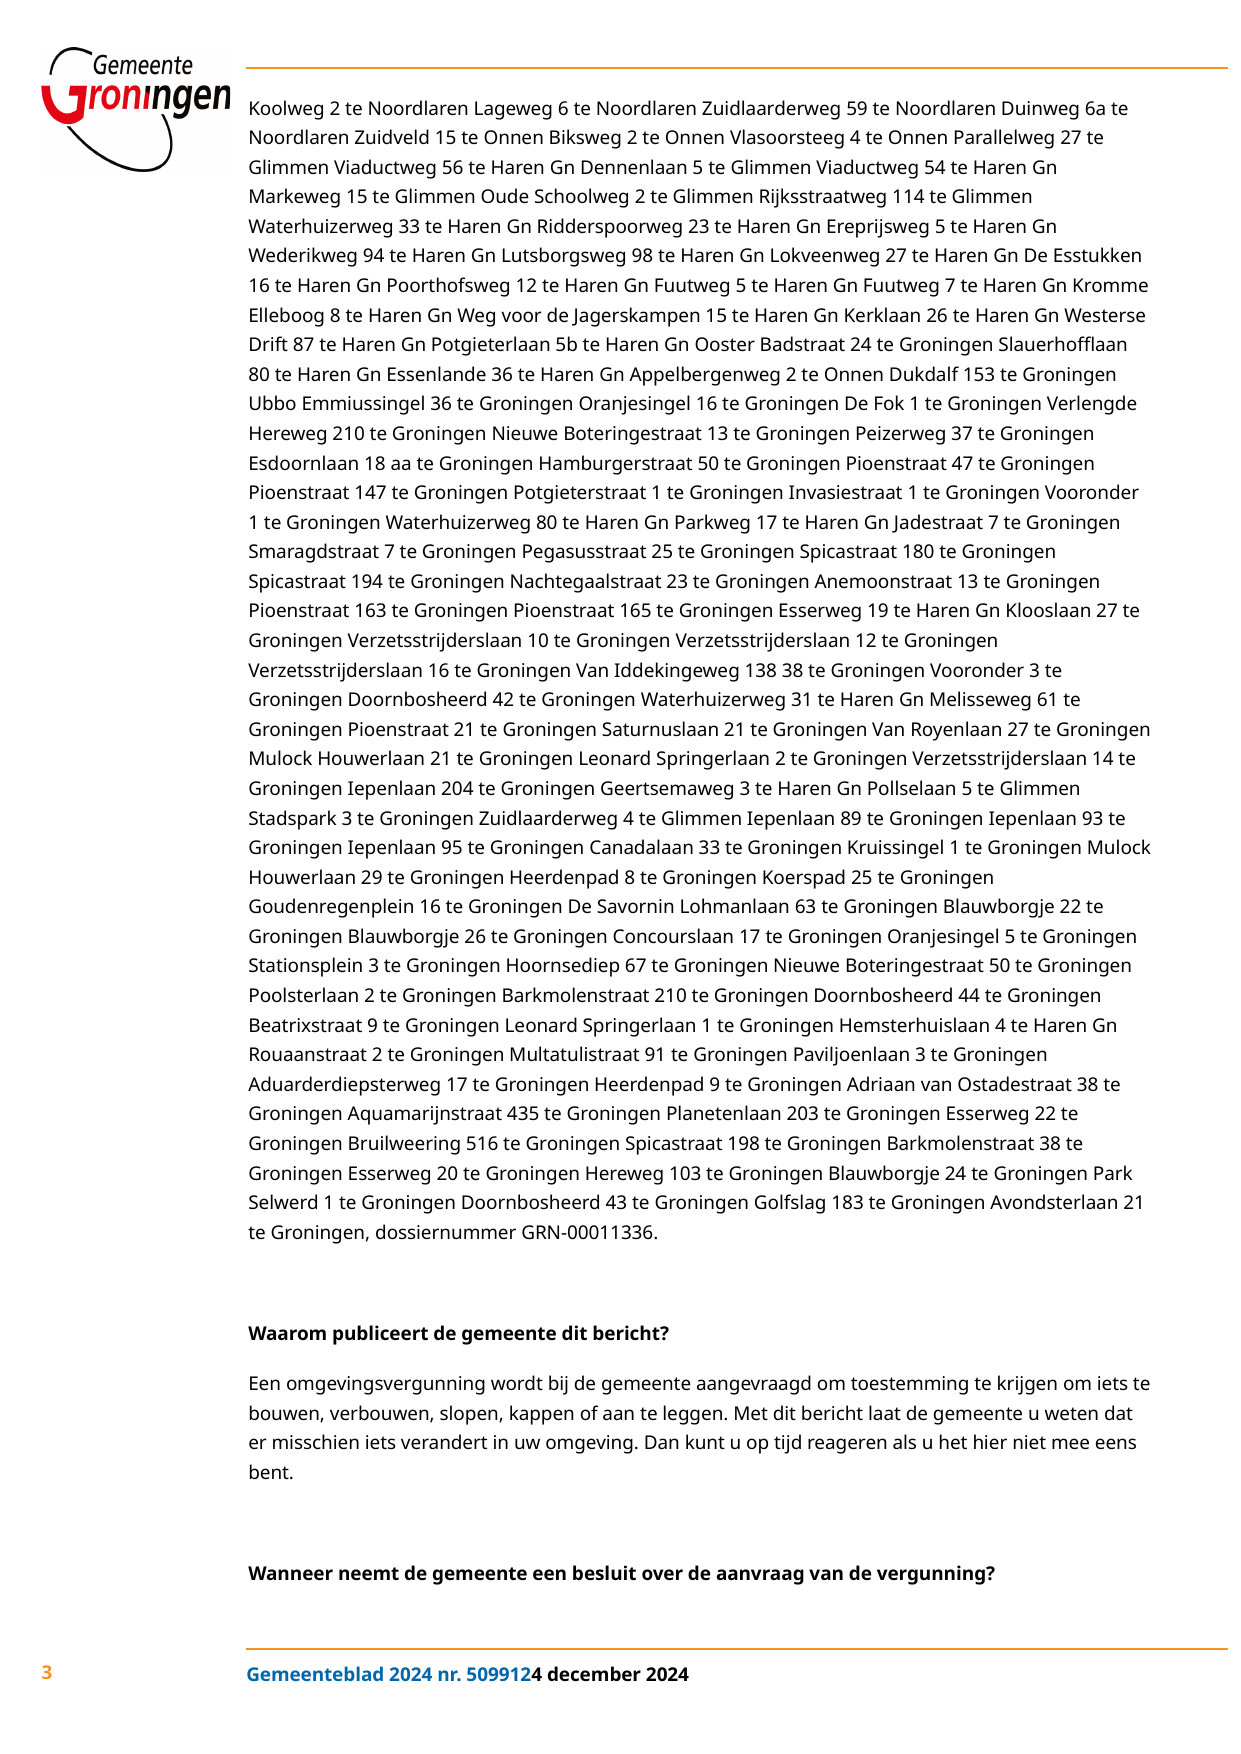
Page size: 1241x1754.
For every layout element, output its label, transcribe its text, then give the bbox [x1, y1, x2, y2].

text Waarom publiceert de gemeente dit bericht? [248, 1320, 1152, 1346]
text Een omgevingsvergunning wordt bij de gemeente aangevraagd om toestemming te krijgen om iets te bouwen, verbouwen, slopen, kappen of aan te leggen. Met dit bericht laat de gemeente u weten dat er misschien iets verandert in uw omgeving. Dan kunt u op tijd reageren als u het hier niet mee eens bent. [248, 1370, 1152, 1485]
picture [41, 47, 231, 172]
text Koolweg 2 te Noordlaren Lageweg 6 te Noordlaren Zuidlaarderweg 59 te Noordlaren Duinweg 6a te Noordlaren Zuidveld 15 te Onnen Biksweg 2 te Onnen Vlasoorsteeg 4 te Onnen Parallelweg 27 te Glimmen Viaductweg 56 te Haren Gn Dennenlaan 5 te Glimmen Viaductweg 54 te Haren Gn Markeweg 15 te Glimmen Oude Schoolweg 2 te Glimmen Rijksstraatweg 114 te Glimmen Waterhuizerweg 33 te Haren Gn Ridderspoorweg 23 te Haren Gn Ereprijsweg 5 te Haren Gn Wederikweg 94 te Haren Gn Lutsborgsweg 98 te Haren Gn Lokveenweg 27 te Haren Gn De Esstukken 16 te Haren Gn Poorthofsweg 12 te Haren Gn Fuutweg 5 te Haren Gn Fuutweg 7 te Haren Gn Kromme Elleboog 8 te Haren Gn Weg voor de Jagerskampen 15 te Haren Gn Kerklaan 26 te Haren Gn Westerse Drift 87 te Haren Gn Potgieterlaan 5b te Haren Gn Ooster Badstraat 24 te Groningen Slauerhofflaan 80 te Haren Gn Essenlande 36 te Haren Gn Appelbergenweg 2 te Onnen Dukdalf 153 te Groningen Ubbo Emmiussingel 36 te Groningen Oranjesingel 16 te Groningen De Fok 1 te Groningen Verlengde Hereweg 210 te Groningen Nieuwe Boteringestraat 13 te Groningen Peizerweg 37 te Groningen Esdoornlaan 18 aa te Groningen Hamburgerstraat 50 te Groningen Pioenstraat 47 te Groningen Pioenstraat 147 te Groningen Potgieterstraat 1 te Groningen Invasiestraat 1 te Groningen Vooronder 1 te Groningen Waterhuizerweg 80 te Haren Gn Parkweg 17 te Haren Gn Jadestraat 7 te Groningen Smaragdstraat 7 te Groningen Pegasusstraat 25 te Groningen Spicastraat 180 te Groningen Spicastraat 194 te Groningen Nachtegaalstraat 23 te Groningen Anemoonstraat 13 te Groningen Pioenstraat 163 te Groningen Pioenstraat 165 te Groningen Esserweg 19 te Haren Gn Klooslaan 27 te Groningen Verzetsstrijderslaan 10 te Groningen Verzetsstrijderslaan 12 te Groningen Verzetsstrijderslaan 16 te Groningen Van Iddekingeweg 138 38 te Groningen Vooronder 3 te Groningen Doornbosheerd 42 te Groningen Waterhuizerweg 31 te Haren Gn Melisseweg 61 te Groningen Pioenstraat 21 te Groningen Saturnuslaan 21 te Groningen Van Royenlaan 27 te Groningen Mulock Houwerlaan 21 te Groningen Leonard Springerlaan 2 te Groningen Verzetsstrijderslaan 14 te Groningen Iepenlaan 204 te Groningen Geertsemaweg 3 te Haren Gn Pollselaan 5 te Glimmen Stadspark 3 te Groningen Zuidlaarderweg 4 te Glimmen Iepenlaan 89 te Groningen Iepenlaan 93 te Groningen Iepenlaan 95 te Groningen Canadalaan 33 te Groningen Kruissingel 1 te Groningen Mulock Houwerlaan 29 te Groningen Heerdenpad 8 te Groningen Koerspad 25 te Groningen Goudenregenplein 16 te Groningen De Savornin Lohmanlaan 63 te Groningen Blauwborgje 22 te Groningen Blauwborgje 26 te Groningen Concourslaan 17 te Groningen Oranjesingel 5 te Groningen Stationsplein 3 te Groningen Hoornsediep 67 te Groningen Nieuwe Boteringestraat 50 te Groningen Poolsterlaan 2 te Groningen Barkmolenstraat 210 te Groningen Doornbosheerd 44 te Groningen Beatrixstraat 9 te Groningen Leonard Springerlaan 1 te Groningen Hemsterhuislaan 4 te Haren Gn Rouaanstraat 2 te Groningen Multatulistraat 91 te Groningen Paviljoenlaan 3 te Groningen Aduarderdiepsterweg 17 te Groningen Heerdenpad 9 te Groningen Adriaan van Ostadestraat 38 te Groningen Aquamarijnstraat 435 te Groningen Planetenlaan 203 te Groningen Esserweg 22 te Groningen Bruilweering 516 te Groningen Spicastraat 198 te Groningen Barkmolenstraat 38 te Groningen Esserweg 20 te Groningen Hereweg 103 te Groningen Blauwborgje 24 te Groningen Park Selwerd 1 te Groningen Doornbosheerd 43 te Groningen Golfslag 183 te Groningen Avondsterlaan 21 te Groningen, dossiernummer GRN-00011336. [248, 95, 1152, 1245]
text Wanneer neemt de gemeente een besluit over de aanvraag van de vergunning? [248, 1560, 1152, 1586]
